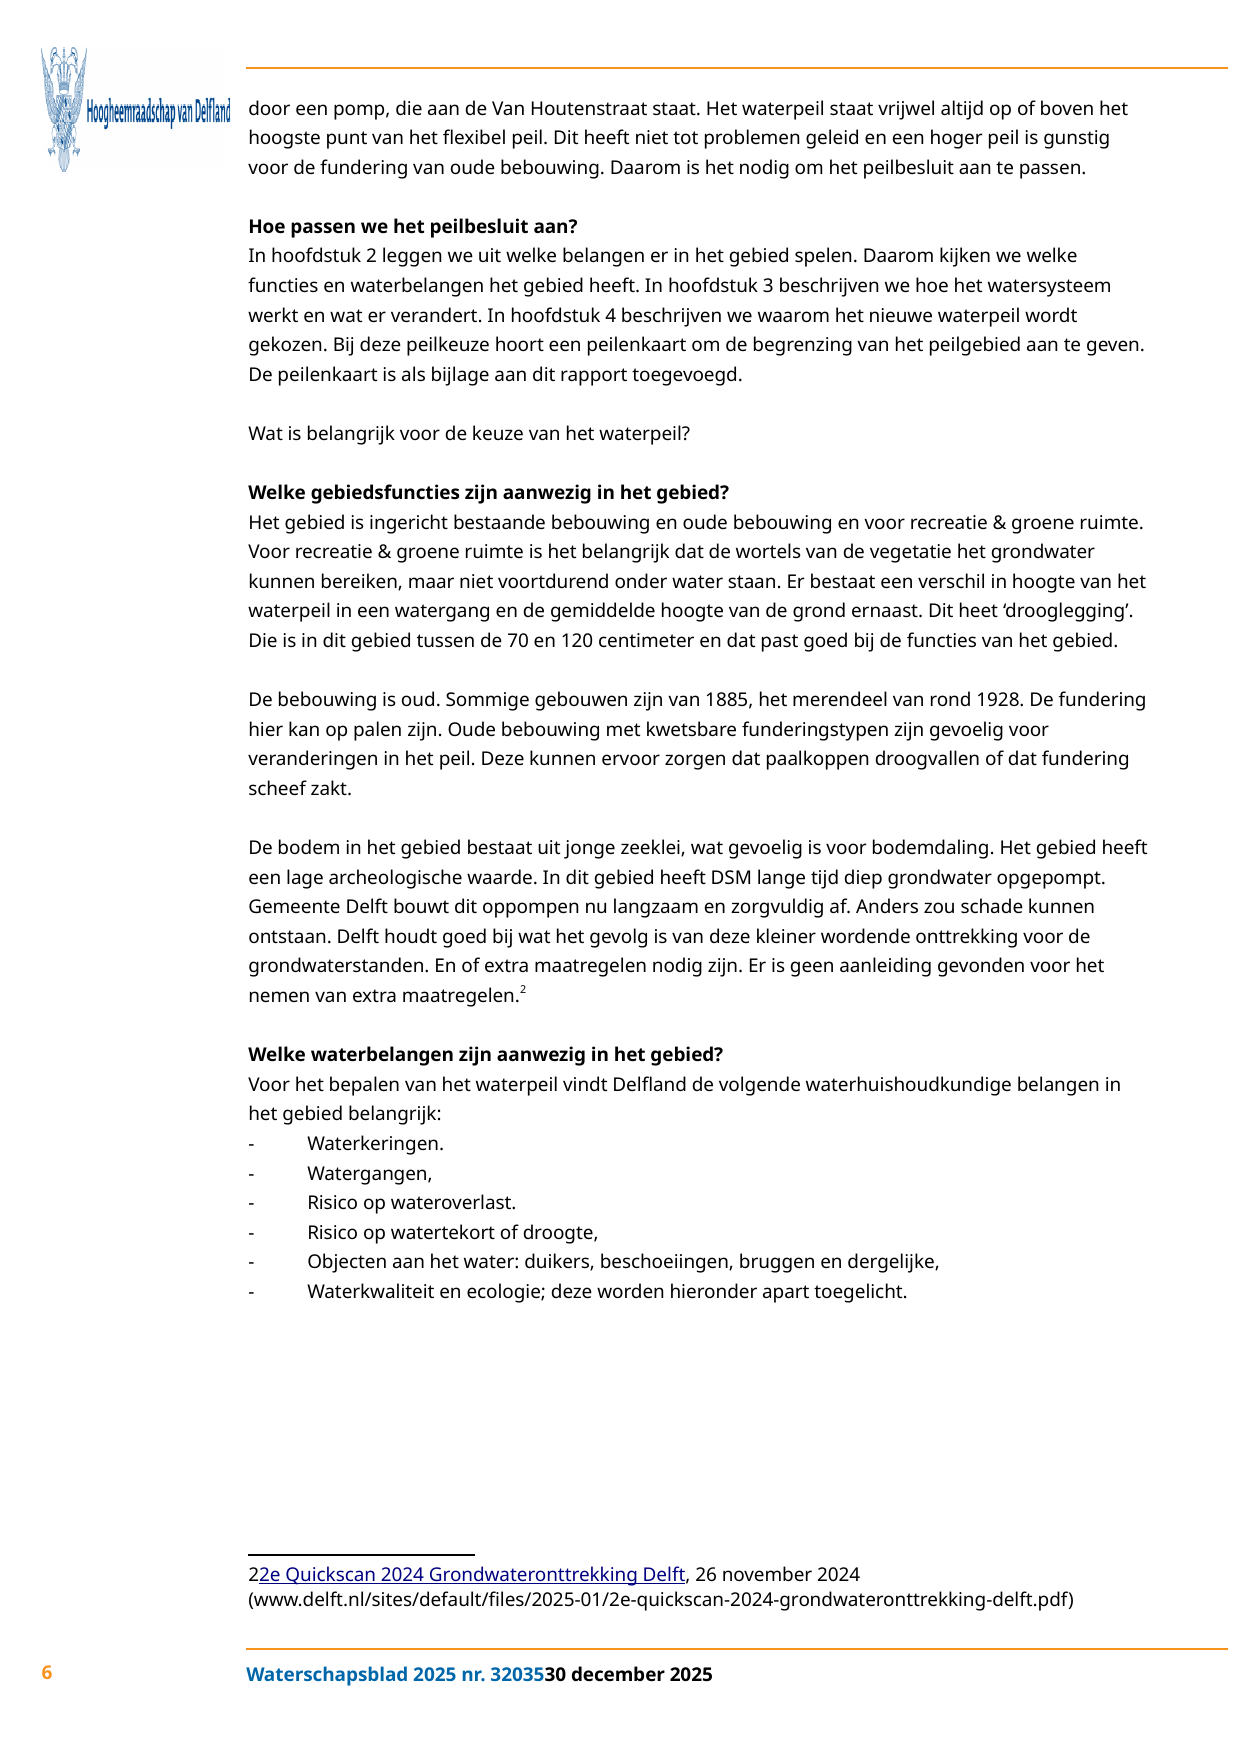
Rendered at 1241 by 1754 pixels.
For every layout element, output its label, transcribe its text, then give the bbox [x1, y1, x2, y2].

text 2e Quickscan 2024 Grondwateronttrekking Delft, 26 november 2024 (www.delft.nl/sites/default/files/2025-01/2e-quickscan-2024-grondwateronttrekking-delft.pdf) [248, 1561, 1152, 1612]
list Waterkeringen. [248, 1130, 1152, 1156]
text Wat is belangrijk voor de keuze van het waterpeil? [248, 420, 1152, 446]
list Objecten aan het water: duikers, beschoeiingen, bruggen en dergelijke, [248, 1248, 1152, 1274]
text De bebouwing is oud. Sommige gebouwen zijn van 1885, het merendeel van rond 1928. De fundering hier kan op palen zijn. Oude bebouwing met kwetsbare funderingstypen zijn gevoelig voor veranderingen in het peil. Deze kunnen ervoor zorgen dat paalkoppen droogvallen of dat fundering scheef zakt. [248, 686, 1152, 801]
list Watergangen, [248, 1160, 1152, 1186]
list Waterkwaliteit en ecologie; deze worden hieronder apart toegelicht. [248, 1278, 1152, 1304]
text In hoofdstuk 2 leggen we uit welke belangen er in het gebied spelen. Daarom kijken we welke functies en waterbelangen het gebied heeft. In hoofdstuk 3 beschrijven we hoe het watersysteem werkt en wat er verandert. In hoofdstuk 4 beschrijven we waarom het nieuwe waterpeil wordt gekozen. Bij deze peilkeuze hoort een peilenkaart om de begrenzing van het peilgebied aan te geven. De peilenkaart is als bijlage aan dit rapport toegevoegd. [248, 243, 1152, 387]
text Welke waterbelangen zijn aanwezig in het gebied? [248, 1041, 1152, 1067]
list Risico op wateroverlast. [248, 1189, 1152, 1215]
list Risico op watertekort of droogte, [248, 1219, 1152, 1245]
text door een pomp, die aan de Van Houtenstraat staat. Het waterpeil staat vrijwel altijd op of boven het hoogste punt van het flexibel peil. Dit heeft niet tot problemen geleid en een hoger peil is gunstig voor de fundering van oude bebouwing. Daarom is het nodig om het peilbesluit aan te passen. [248, 95, 1152, 180]
text Het gebied is ingericht bestaande bebouwing en oude bebouwing en voor recreatie & groene ruimte. Voor recreatie & groene ruimte is het belangrijk dat de wortels van de vegetatie het grondwater kunnen bereiken, maar niet voortdurend onder water staan. Er bestaat een verschil in hoogte van het waterpeil in een watergang en de gemiddelde hoogte van de grond ernaast. Dit heet ‘drooglegging’. Die is in dit gebied tussen de 70 en 120 centimeter en dat past goed bij de functies van het gebied. [248, 509, 1152, 653]
text Welke gebiedsfuncties zijn aanwezig in het gebied? [248, 479, 1152, 505]
text Voor het bepalen van het waterpeil vindt Delfland de volgende waterhuishoudkundige belangen in het gebied belangrijk: [248, 1071, 1152, 1126]
text Hoe passen we het peilbesluit aan? [248, 213, 1152, 239]
text De bodem in het gebied bestaat uit jonge zeeklei, wat gevoelig is voor bodemdaling. Het gebied heeft een lage archeologische waarde. In dit gebied heeft DSM lange tijd diep grondwater opgepompt. Gemeente Delft bouwt dit oppompen nu langzaam en zorgvuldig af. Anders zou schade kunnen ontstaan. Delft houdt goed bij wat het gevolg is van deze kleiner wordende onttrekking voor de grondwaterstanden. En of extra maatregelen nodig zijn. Er is geen aanleiding gevonden voor het nemen van extra maatregelen. [248, 834, 1152, 1008]
picture [41, 47, 231, 172]
